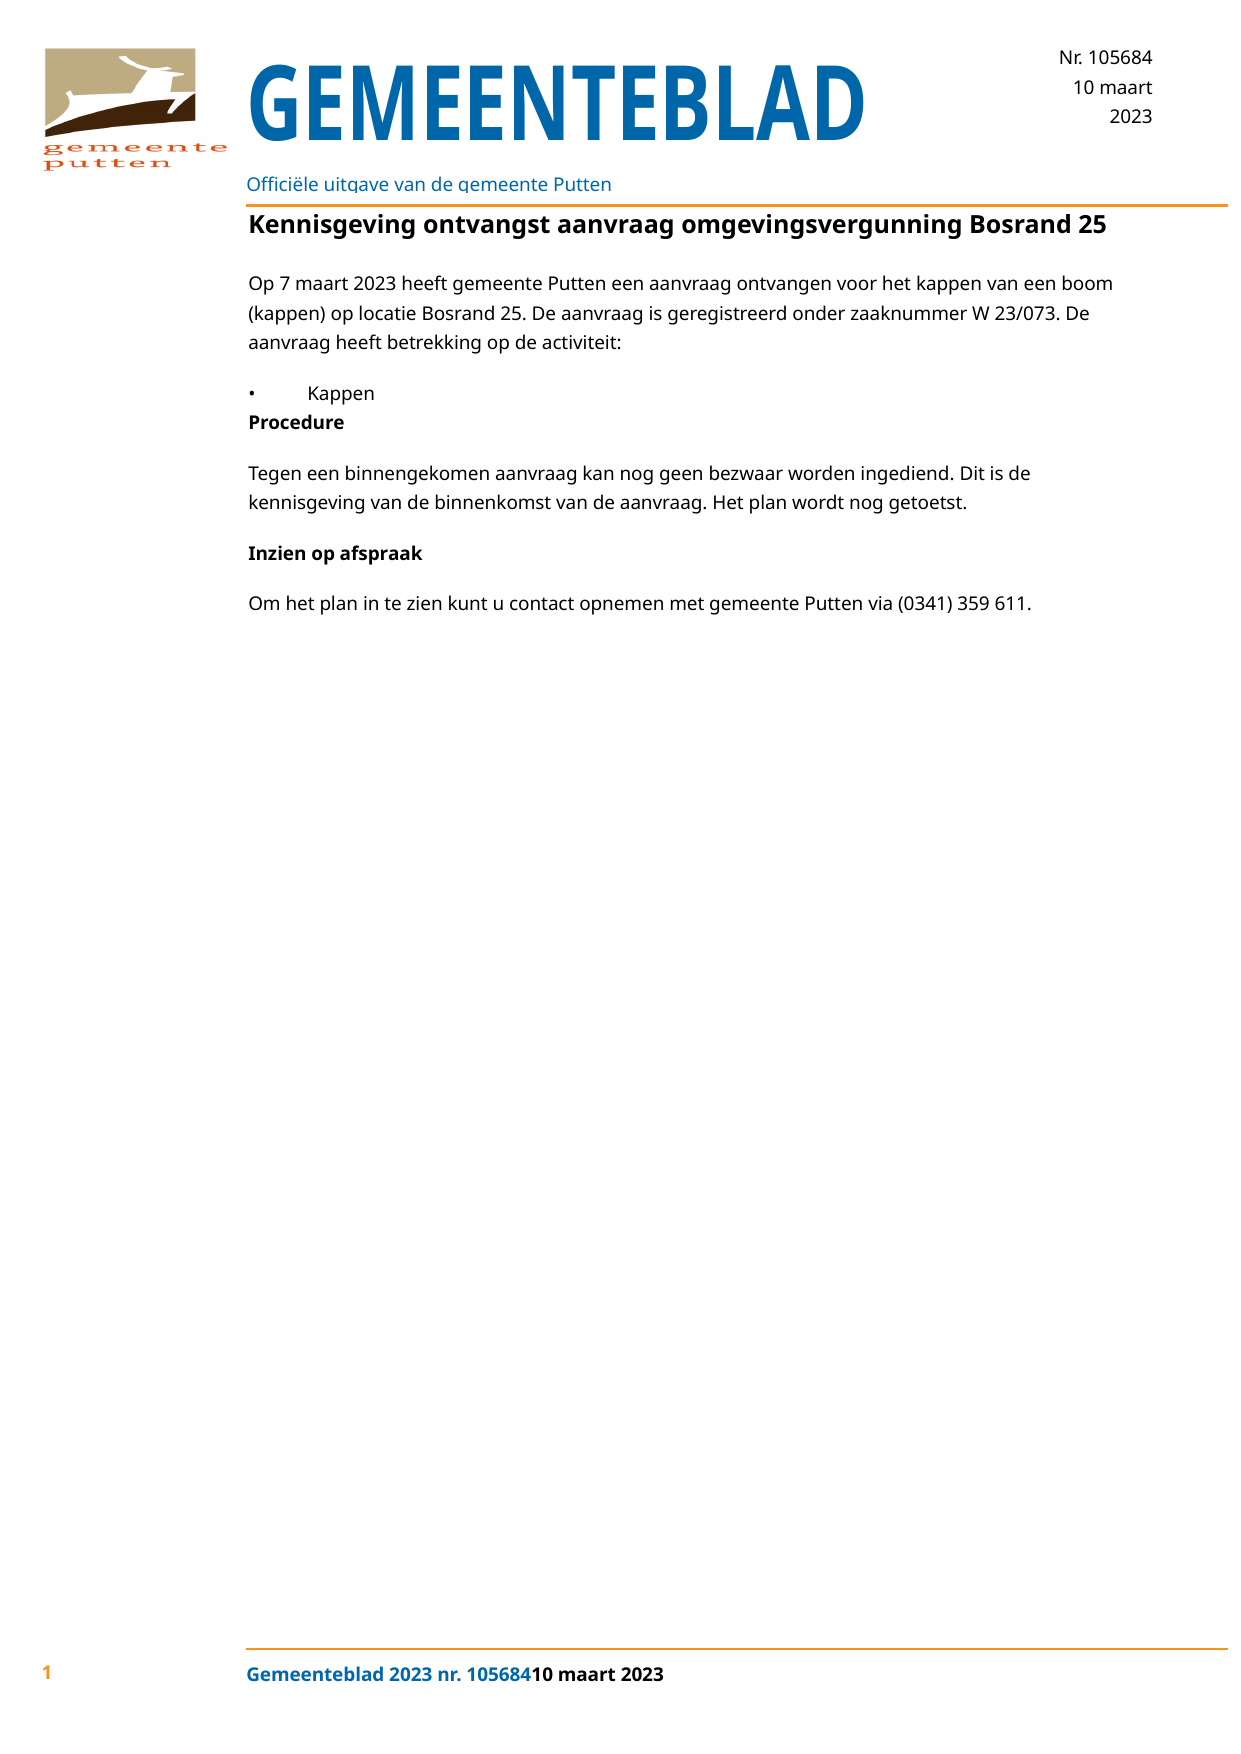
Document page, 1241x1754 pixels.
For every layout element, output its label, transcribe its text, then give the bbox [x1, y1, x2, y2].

text Inzien op afspraak [248, 540, 1152, 566]
text Kennisgeving ontvangst aanvraag omgevingsvergunning Bosrand 25 [248, 207, 1152, 241]
list Kappen [248, 380, 1152, 406]
text Om het plan in te zien kunt u contact opnemen met gemeente Putten via (0341) 359 611. [248, 590, 1152, 616]
text Procedure [248, 409, 1152, 435]
text Tegen een binnengekomen aanvraag kan nog geen bezwaar worden ingediend. Dit is de kennisgeving van de binnenkomst van de aanvraag. Het plan wordt nog getoetst. [248, 460, 1152, 515]
text Op 7 maart 2023 heeft gemeente Putten een aanvraag ontvangen voor het kappen van een boom (kappen) op locatie Bosrand 25. De aanvraag is geregistreerd onder zaaknummer W 23/073. De aanvraag heeft betrekking op de activiteit: [248, 270, 1152, 355]
picture [41, 47, 231, 172]
